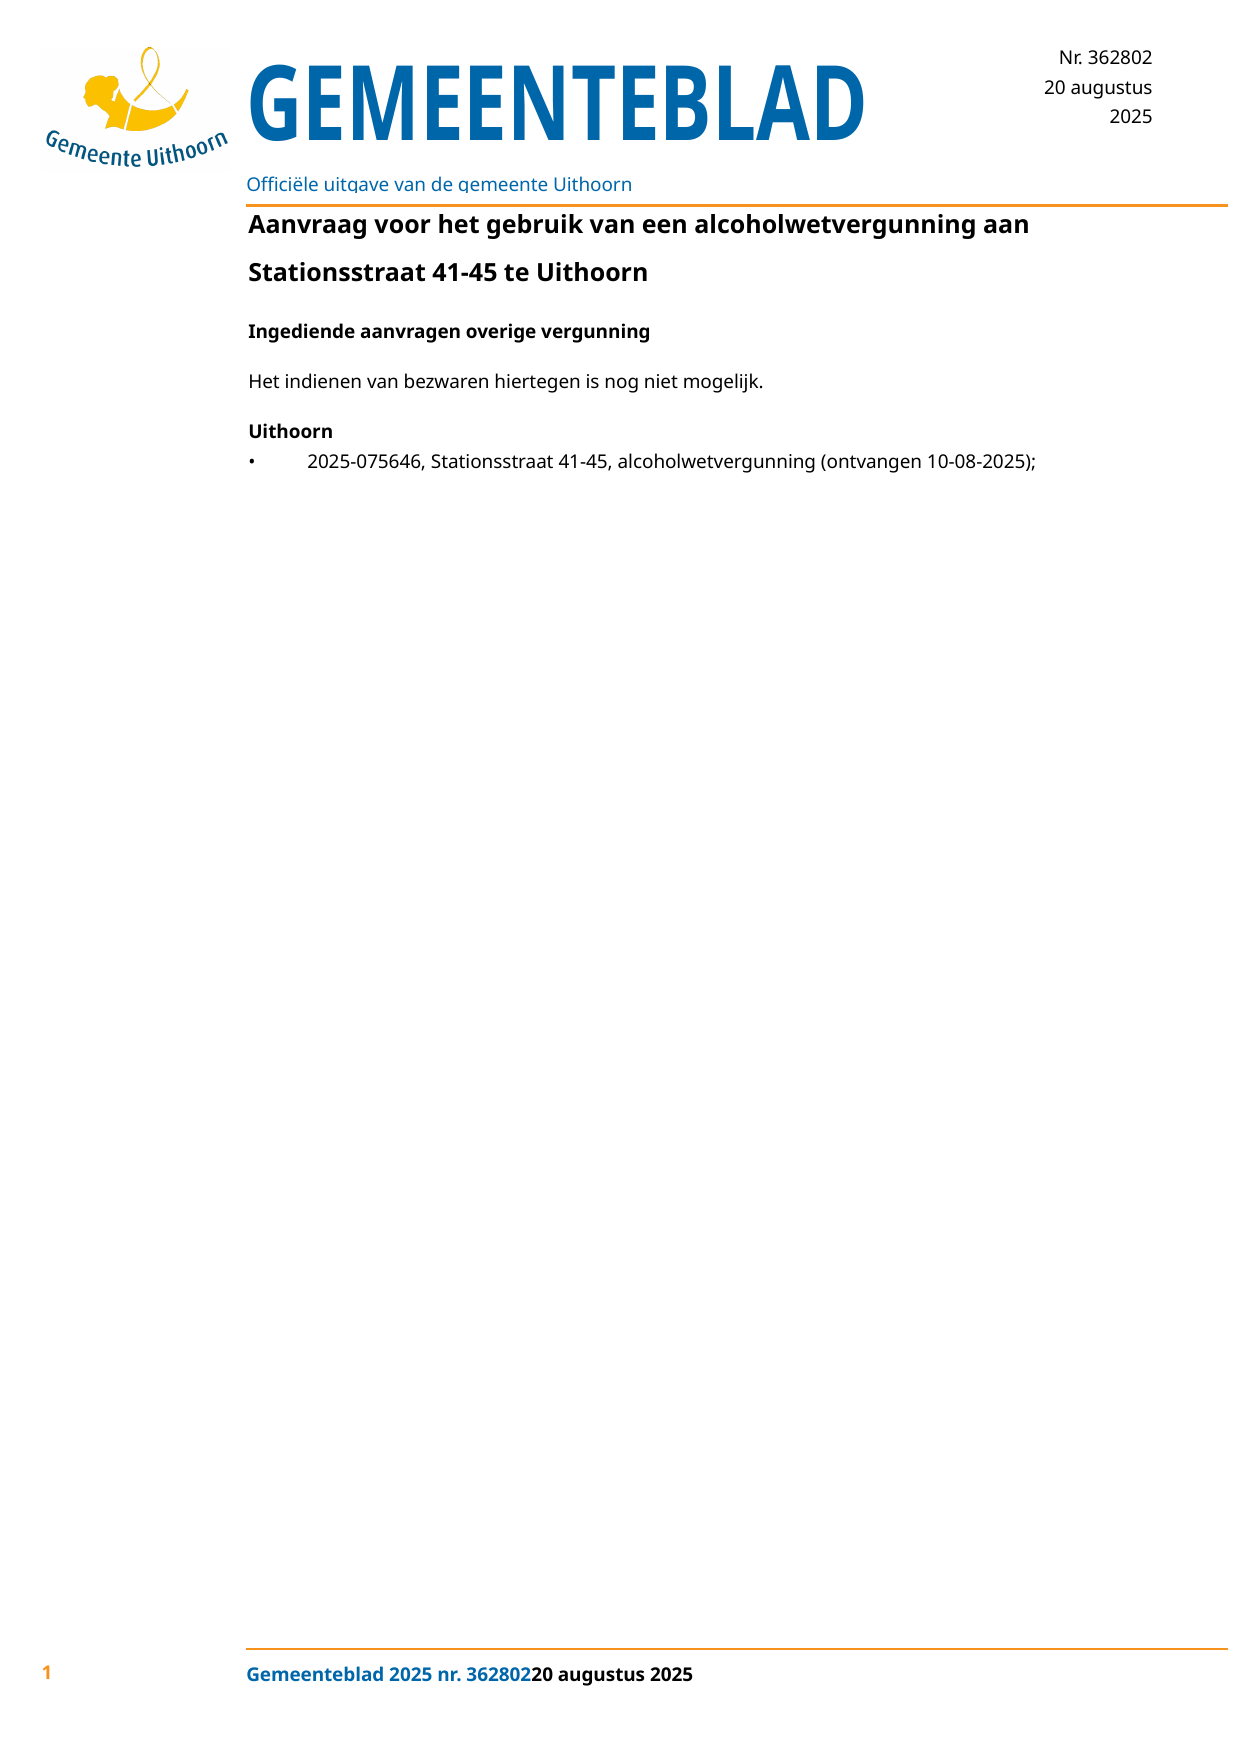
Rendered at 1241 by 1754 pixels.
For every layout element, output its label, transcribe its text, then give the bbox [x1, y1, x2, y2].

text Ingediende aanvragen overige vergunning [248, 318, 1152, 344]
picture [41, 47, 231, 172]
text Het indienen van bezwaren hiertegen is nog niet mogelijk. [248, 368, 1152, 394]
text Aanvraag voor het gebruik van een alcoholwetvergunning aan Stationsstraat 41-45 te Uithoorn [248, 207, 1152, 288]
text Uithoorn [248, 419, 1152, 444]
list 2025-075646, Stationsstraat 41-45, alcoholwetvergunning (ontvangen 10-08-2025); [248, 448, 1152, 474]
